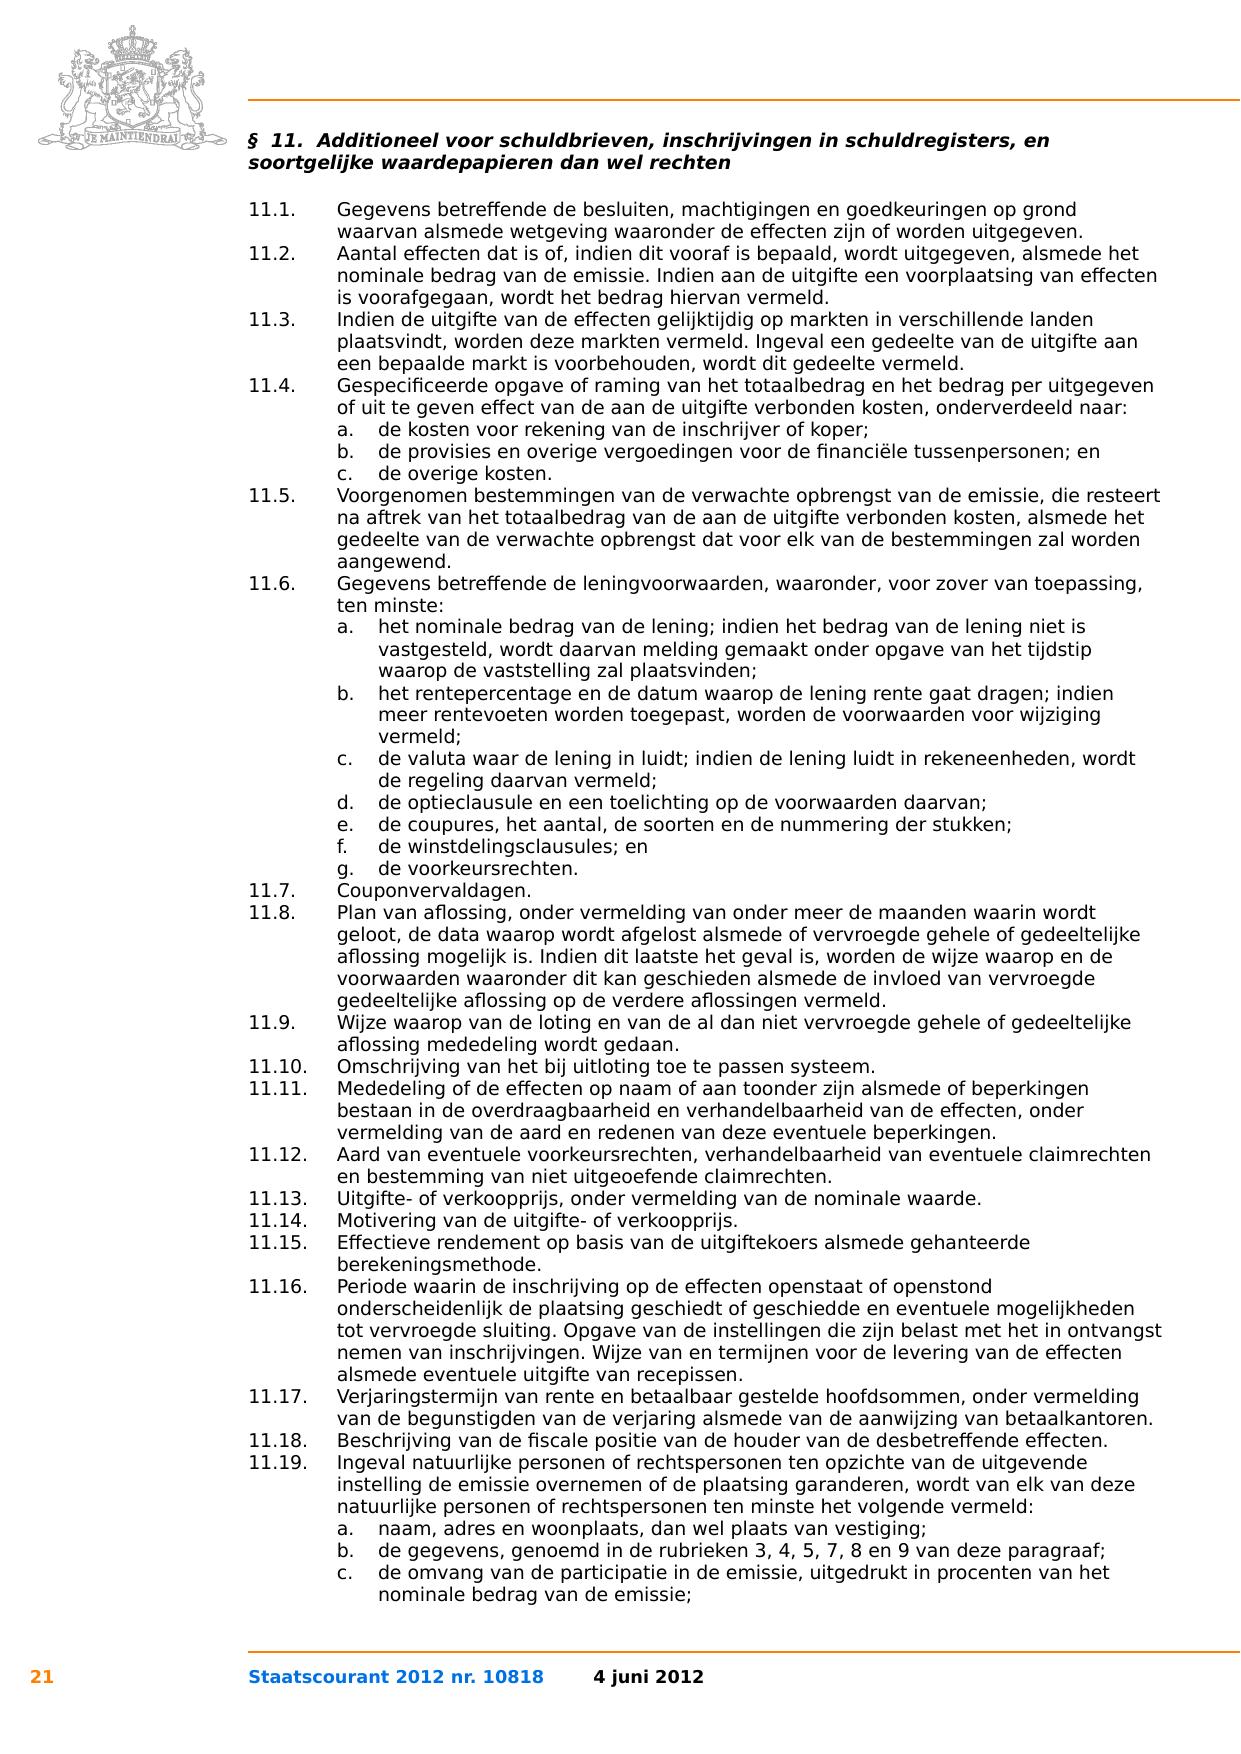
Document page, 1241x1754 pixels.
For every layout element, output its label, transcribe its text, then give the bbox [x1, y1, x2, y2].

text e. de coupures, het aantal, de soorten en de nummering der stukken; [337, 814, 1163, 836]
text b. de gegevens, genoemd in de rubrieken 3, 4, 5, 7, 8 en 9 van deze paragraaf; [337, 1539, 1163, 1562]
text 11.13. Uitgifte- of verkoopprijs, onder vermelding van de nominale waarde. [248, 1188, 1163, 1210]
text a. het nominale bedrag van de lening; indien het bedrag van de lening niet is vastgesteld, wordt daarvan melding gemaakt onder opgave van het tijdstip waarop de vaststelling zal plaatsvinden; [337, 616, 1163, 682]
text g. de voorkeursrechten. [337, 858, 1163, 880]
text 11.10. Omschrijving van het bij uitloting toe te passen systeem. [248, 1056, 1163, 1078]
text 11.11. Mededeling of de effecten op naam of aan toonder zijn alsmede of beperkingen bestaan in de overdraagbaarheid en verhandelbaarheid van de effecten, onder vermelding van de aard en redenen van deze eventuele beperkingen. [248, 1078, 1163, 1144]
text 11.19. Ingeval natuurlijke personen of rechtspersonen ten opzichte van de uitgevende instelling de emissie overnemen of de plaatsing garanderen, wordt van elk van deze natuurlijke personen of rechtspersonen ten minste het volgende vermeld: [248, 1452, 1163, 1518]
picture [38, 25, 227, 150]
text 11.1. Gegevens betreffende de besluiten, machtigingen en goedkeuringen op grond waarvan alsmede wetgeving waaronder de effecten zijn of worden uitgegeven. [248, 199, 1163, 243]
text 11.9. Wijze waarop van de loting en van de al dan niet vervroegde gehele of gedeeltelijke aflossing mededeling wordt gedaan. [248, 1012, 1163, 1056]
text c. de omvang van de participatie in de emissie, uitgedrukt in procenten van het nominale bedrag van de emissie; [337, 1562, 1163, 1606]
text 11.5. Voorgenomen bestemmingen van de verwachte opbrengst van de emissie, die resteert na aftrek van het totaalbedrag van de aan de uitgifte verbonden kosten, alsmede het gedeelte van de verwachte opbrengst dat voor elk van de bestemmingen zal worden aangewend. [248, 484, 1163, 572]
text 11.8. Plan van aflossing, onder vermelding van onder meer de maanden waarin wordt geloot, de data waarop wordt afgelost alsmede of vervroegde gehele of gedeeltelijke aflossing mogelijk is. Indien dit laatste het geval is, worden de wijze waarop en de voorwaarden waaronder dit kan geschieden alsmede de invloed van vervroegde gedeeltelijke aflossing op de verdere aflossingen vermeld. [248, 902, 1163, 1012]
text 11.12. Aard van eventuele voorkeursrechten, verhandelbaarheid van eventuele claimrechten en bestemming van niet uitgeoefende claimrechten. [248, 1144, 1163, 1188]
text 11.2. Aantal effecten dat is of, indien dit vooraf is bepaald, wordt uitgegeven, alsmede het nominale bedrag van de emissie. Indien aan de uitgifte een voorplaatsing van effecten is voorafgegaan, wordt het bedrag hiervan vermeld. [248, 243, 1163, 309]
text 11.3. Indien de uitgifte van de effecten gelijktijdig op markten in verschillende landen plaatsvindt, worden deze markten vermeld. Ingeval een gedeelte van de uitgifte aan een bepaalde markt is voorbehouden, wordt dit gedeelte vermeld. [248, 309, 1163, 375]
text d. de optieclausule en een toelichting op de voorwaarden daarvan; [337, 792, 1163, 814]
text 11.14. Motivering van de uitgifte- of verkoopprijs. [248, 1210, 1163, 1232]
text 11.4. Gespecificeerde opgave of raming van het totaalbedrag en het bedrag per uitgegeven of uit te geven effect van de aan de uitgifte verbonden kosten, onderverdeeld naar: [248, 375, 1163, 419]
text c. de overige kosten. [337, 463, 1163, 484]
text b. het rentepercentage en de datum waarop de lening rente gaat dragen; indien meer rentevoeten worden toegepast, worden de voorwaarden voor wijziging vermeld; [337, 682, 1163, 748]
text 11.7. Couponvervaldagen. [248, 880, 1163, 902]
subtitle § 11. Additioneel voor schuldbrieven, inschrijvingen in schuldregisters, en soortgelijke waardepapieren dan wel rechten [248, 130, 1163, 174]
text 11.15. Effectieve rendement op basis van de uitgiftekoers alsmede gehanteerde berekeningsmethode. [248, 1232, 1163, 1276]
text a. naam, adres en woonplaats, dan wel plaats van vestiging; [337, 1518, 1163, 1539]
text 11.6. Gegevens betreffende de leningvoorwaarden, waaronder, voor zover van toepassing, ten minste: [248, 572, 1163, 616]
text a. de kosten voor rekening van de inschrijver of koper; [337, 419, 1163, 441]
text 11.18. Beschrijving van de fiscale positie van de houder van de desbetreffende effecten. [248, 1430, 1163, 1452]
text f. de winstdelingsclausules; en [337, 836, 1163, 858]
text b. de provisies en overige vergoedingen voor de financiële tussenpersonen; en [337, 441, 1163, 463]
text 11.16. Periode waarin de inschrijving op de effecten openstaat of openstond onderscheidenlijk de plaatsing geschiedt of geschiedde en eventuele mogelijkheden tot vervroegde sluiting. Opgave van de instellingen die zijn belast met het in ontvangst nemen van inschrijvingen. Wijze van en termijnen voor de levering van de effecten alsmede eventuele uitgifte van recepissen. [248, 1276, 1163, 1386]
text 11.17. Verjaringstermijn van rente en betaalbaar gestelde hoofdsommen, onder vermelding van de begunstigden van de verjaring alsmede van de aanwijzing van betaalkantoren. [248, 1386, 1163, 1430]
text c. de valuta waar de lening in luidt; indien de lening luidt in rekeneenheden, wordt de regeling daarvan vermeld; [337, 748, 1163, 792]
